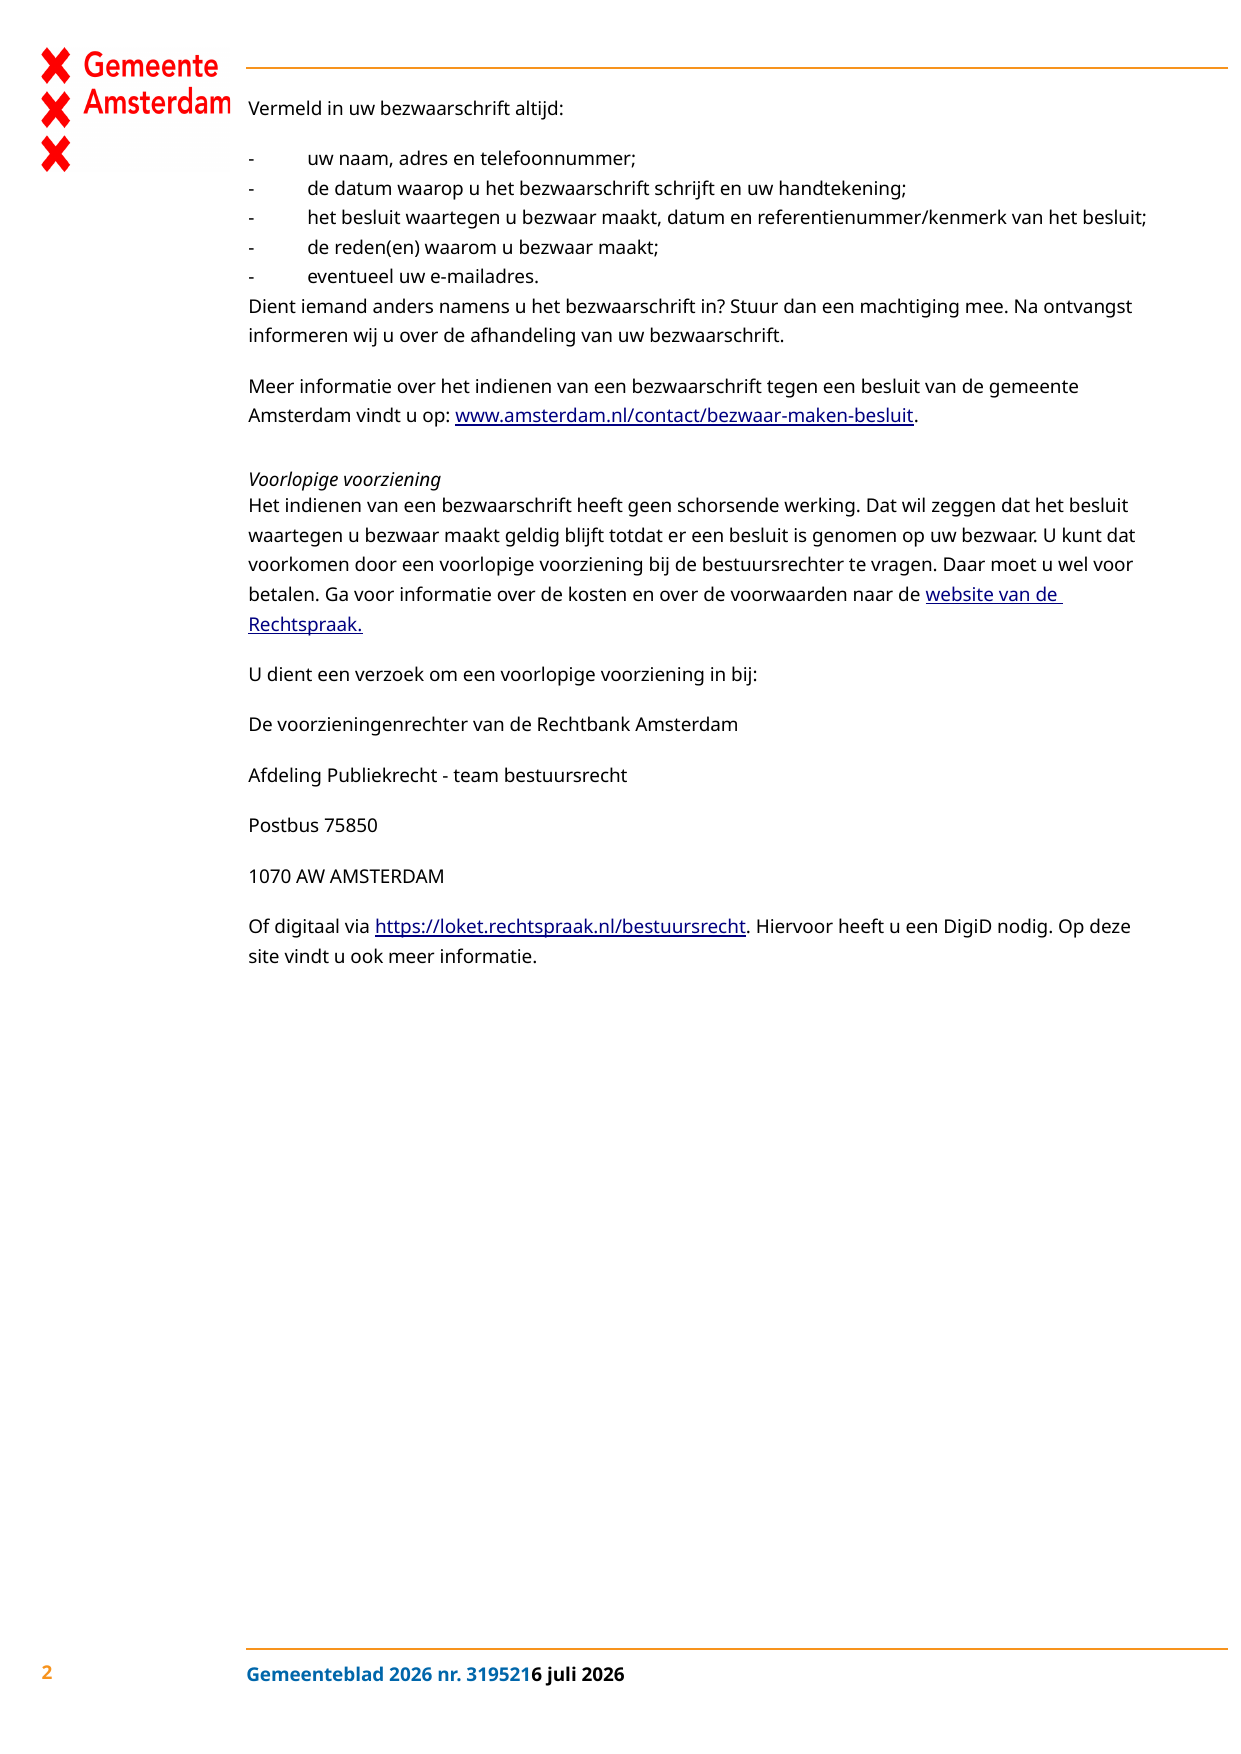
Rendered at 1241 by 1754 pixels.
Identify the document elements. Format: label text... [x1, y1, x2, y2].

text Dient iemand anders namens u het bezwaarschrift in? Stuur dan een machtiging mee. Na ontvangst informeren wij u over de afhandeling van uw bezwaarschrift. [248, 293, 1152, 348]
text U dient een verzoek om een voorlopige voorziening in bij: [248, 661, 1152, 687]
picture [41, 47, 231, 172]
text De voorzieningenrechter van de Rechtbank Amsterdam [248, 712, 1152, 737]
list eventueel uw e-mailadres. [248, 263, 1152, 289]
text 1070 AW AMSTERDAM [248, 863, 1152, 888]
text Het indienen van een bezwaarschrift heeft geen schorsende werking. Dat wil zeggen dat het besluit waartegen u bezwaar maakt geldig blijft totdat er een besluit is genomen op uw bezwaar. U kunt dat voorkomen door een voorlopige voorziening bij de bestuursrechter te vragen. Daar moet u wel voor betalen. Ga voor informatie over de kosten en over de voorwaarden naar de website van de Rechtspraak. [248, 492, 1152, 636]
text Postbus 75850 [248, 812, 1152, 838]
list de reden(en) waarom u bezwaar maakt; [248, 234, 1152, 260]
text Vermeld in uw bezwaarschrift altijd: [248, 95, 1152, 121]
text Voorlopige voorziening [248, 467, 1152, 492]
list het besluit waartegen u bezwaar maakt, datum en referentienummer/kenmerk van het besluit; [248, 204, 1152, 230]
list uw naam, adres en telefoonnummer; [248, 145, 1152, 171]
list de datum waarop u het bezwaarschrift schrijft en uw handtekening; [248, 175, 1152, 201]
text Meer informatie over het indienen van een bezwaarschrift tegen een besluit van de gemeente Amsterdam vindt u op: www.amsterdam.nl/contact/bezwaar-maken-besluit. [248, 373, 1152, 428]
text Afdeling Publiekrecht - team bestuursrecht [248, 762, 1152, 788]
text Of digitaal via https://loket.rechtspraak.nl/bestuursrecht. Hiervoor heeft u een DigiD nodig. Op deze site vindt u ook meer informatie. [248, 913, 1152, 968]
